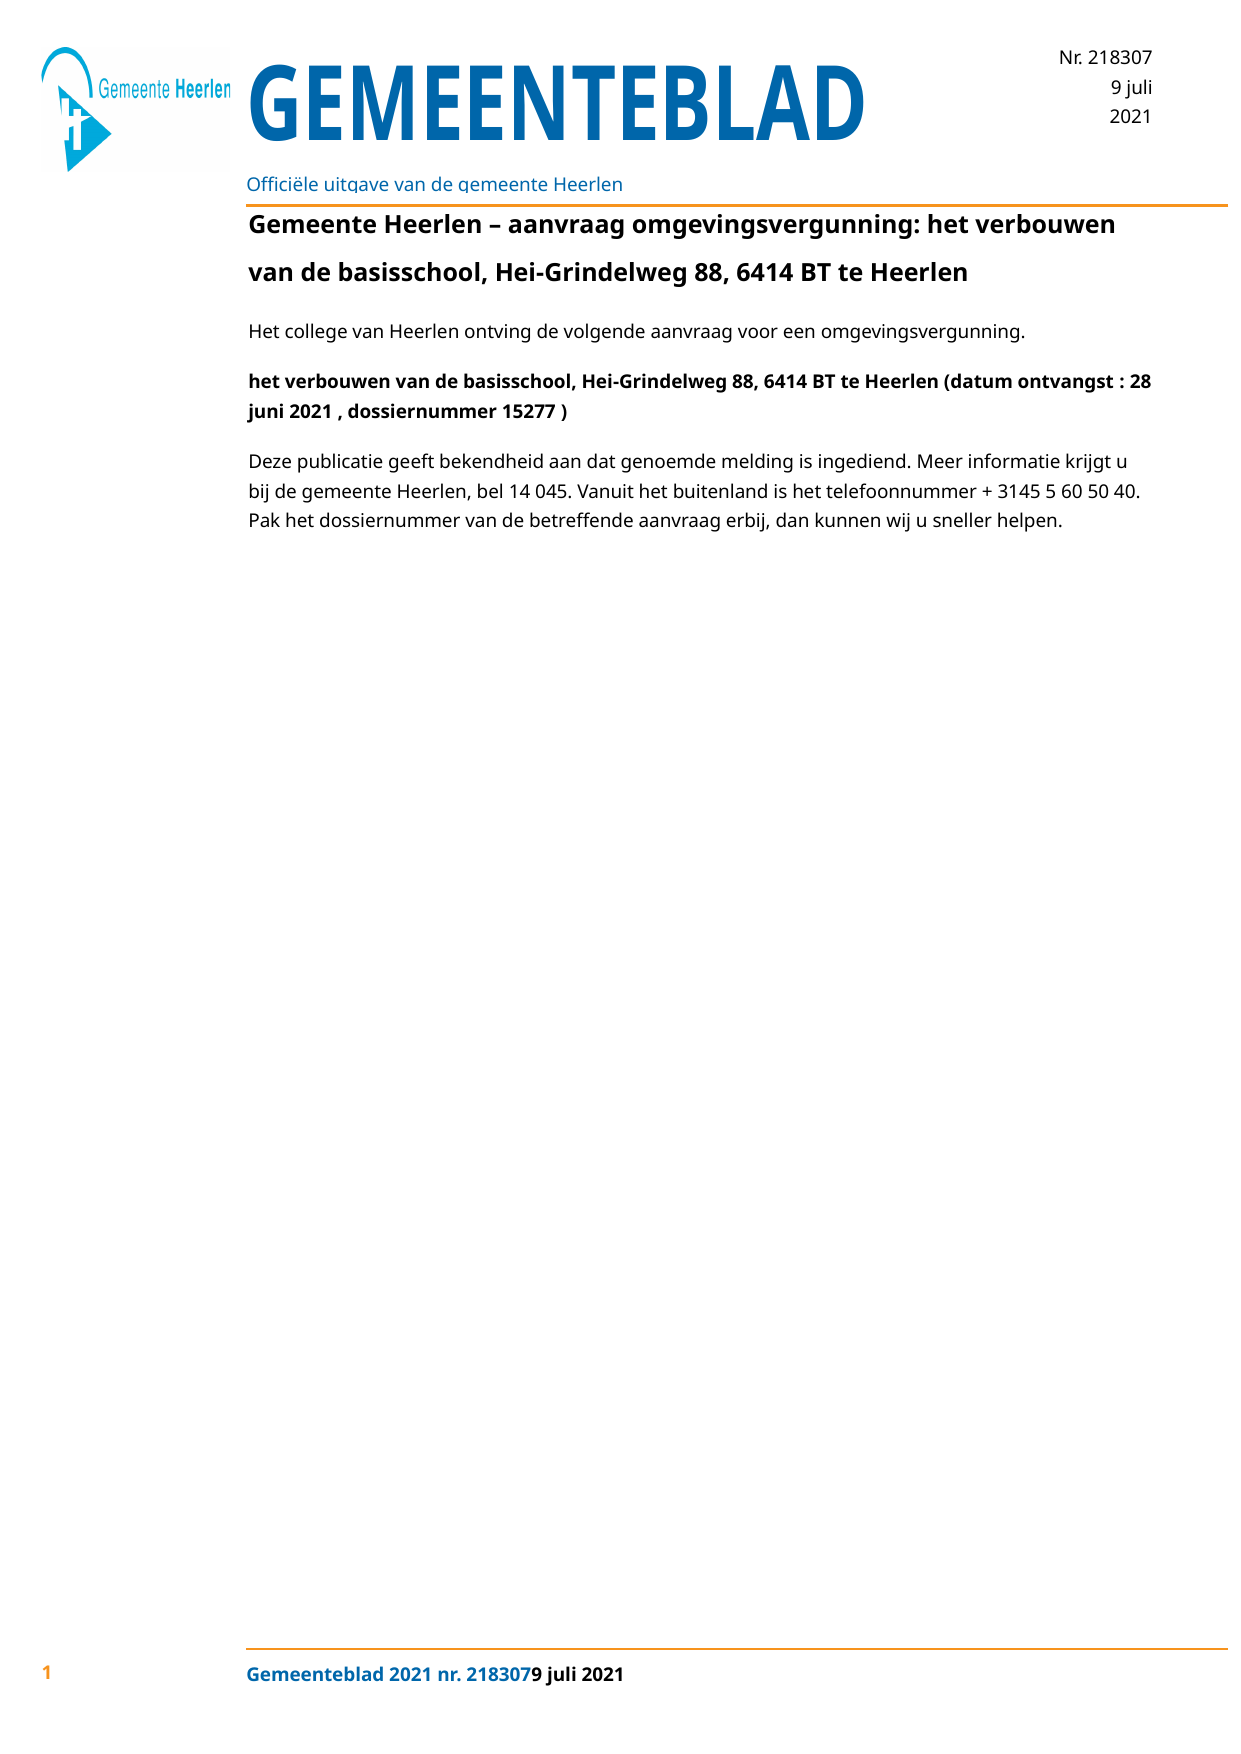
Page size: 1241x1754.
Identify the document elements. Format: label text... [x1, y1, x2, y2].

picture [41, 47, 59, 70]
text het verbouwen van de basisschool, Hei-Grindelweg 88, 6414 BT te Heerlen (datum ontvangst : 28 juni 2021 , dossiernummer 15277 ) [248, 368, 1152, 424]
text Gemeente Heerlen – aanvraag omgevingsvergunning: het verbouwen van de basisschool, Hei-Grindelweg 88, 6414 BT te Heerlen [248, 207, 1152, 288]
picture [41, 47, 231, 172]
text Het college van Heerlen ontving de volgende aanvraag voor een omgevingsvergunning. [248, 318, 1152, 344]
text Deze publicatie geeft bekendheid aan dat genoemde melding is ingediend. Meer informatie krijgt u bij de gemeente Heerlen, bel 14 045. Vanuit het buitenland is het telefoonnummer + 3145 5 60 50 40. Pak het dossiernummer van de betreffende aanvraag erbij, dan kunnen wij u sneller helpen. [248, 448, 1152, 533]
